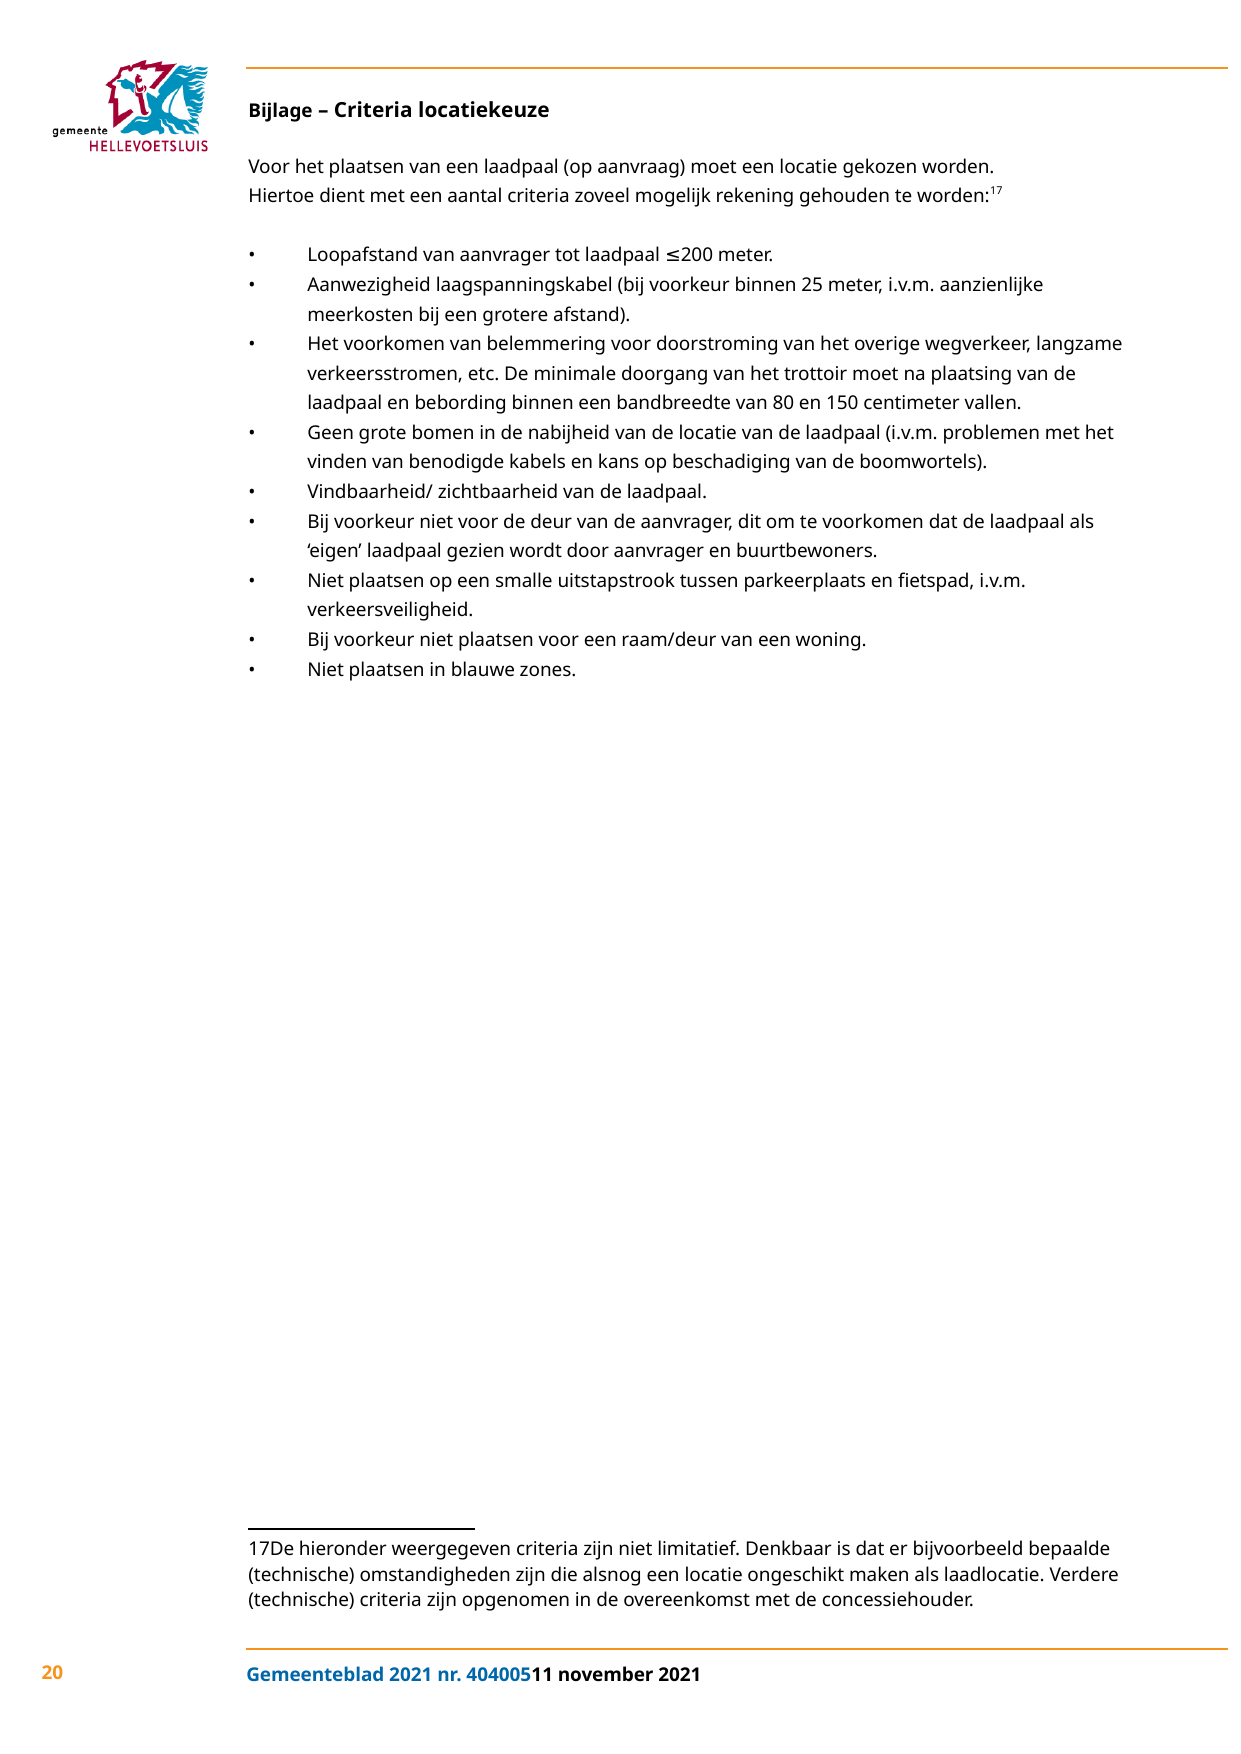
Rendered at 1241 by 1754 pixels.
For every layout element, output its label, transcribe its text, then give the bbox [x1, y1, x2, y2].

list Loopafstand van aanvrager tot laadpaal ≤200 meter. [248, 242, 1152, 267]
text Hiertoe dient met een aantal criteria zoveel mogelijk rekening gehouden te worden: [248, 182, 1152, 208]
list Bij voorkeur niet plaatsen voor een raam/deur van een woning. [248, 626, 1152, 652]
list Vindbaarheid/ zichtbaarheid van de laadpaal. [248, 478, 1152, 504]
list Niet plaatsen op een smalle uitstapstrook tussen parkeerplaats en fietspad, i.v.m. verkeersveiligheid. [248, 567, 1152, 622]
picture [41, 47, 231, 172]
list Het voorkomen van belemmering voor doorstroming van het overige wegverkeer, langzame verkeersstromen, etc. De minimale doorgang van het trottoir moet na plaatsing van de laadpaal en bebording binnen een bandbreedte van 80 en 150 centimeter vallen. [248, 330, 1152, 415]
list Geen grote bomen in de nabijheid van de locatie van de laadpaal (i.v.m. problemen met het vinden van benodigde kabels en kans op beschadiging van de boomwortels). [248, 419, 1152, 474]
text De hieronder weergegeven criteria zijn niet limitatief. Denkbaar is dat er bijvoorbeeld bepaalde (technische) omstandigheden zijn die alsnog een locatie ongeschikt maken als laadlocatie. Verdere (technische) criteria zijn opgenomen in de overeenkomst met de concessiehouder. [248, 1535, 1152, 1612]
list Aanwezigheid laagspanningskabel (bij voorkeur binnen 25 meter, i.v.m. aanzienlijke meerkosten bij een grotere afstand). [248, 271, 1152, 327]
list Niet plaatsen in blauwe zones. [248, 656, 1152, 682]
text Voor het plaatsen van een laadpaal (op aanvraag) moet een locatie gekozen worden. [248, 153, 1152, 179]
list Bij voorkeur niet voor de deur van de aanvrager, dit om te voorkomen dat de laadpaal als ‘eigen’ laadpaal gezien wordt door aanvrager en buurtbewoners. [248, 508, 1152, 563]
text Bijlage – Criteria locatiekeuze [248, 95, 1152, 123]
